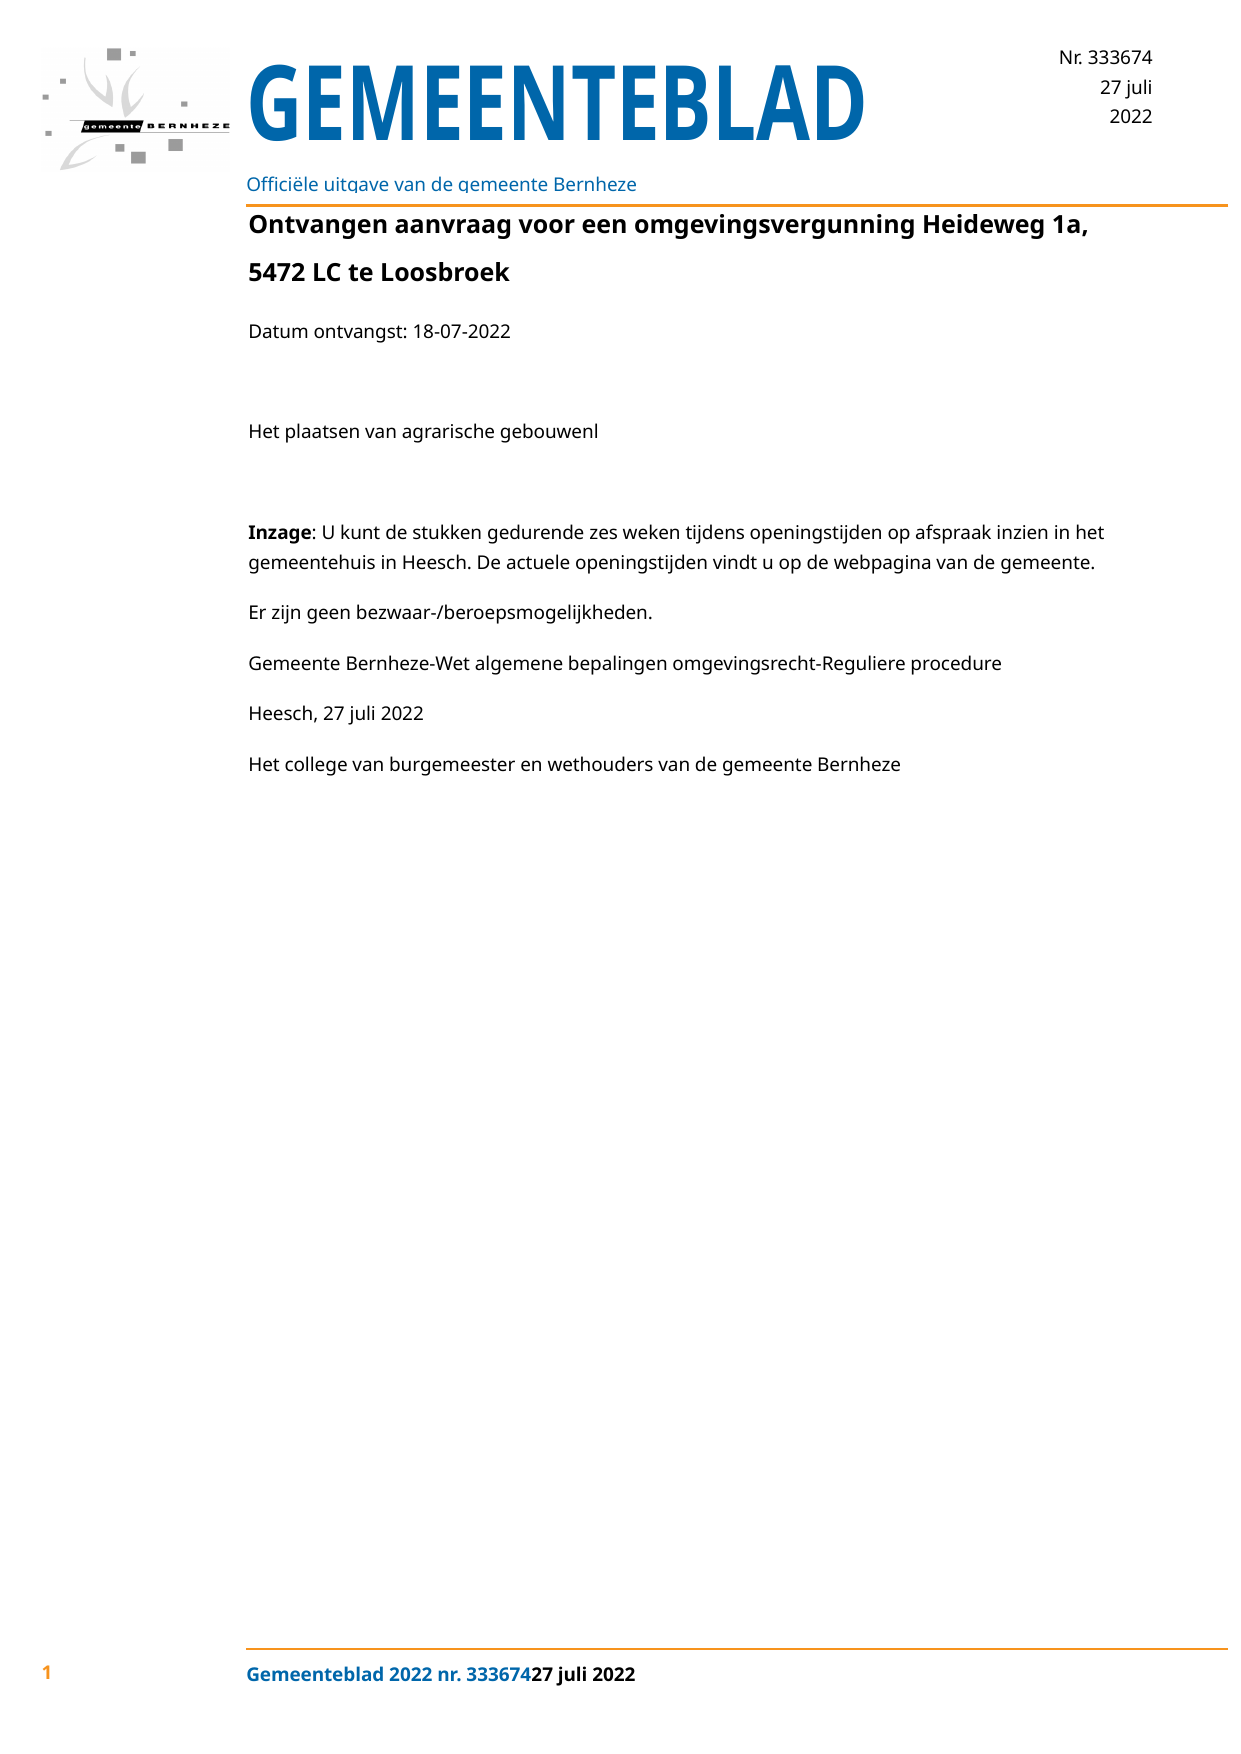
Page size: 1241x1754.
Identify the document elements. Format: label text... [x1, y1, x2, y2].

text Ontvangen aanvraag voor een omgevingsvergunning Heideweg 1a, 5472 LC te Loosbroek [248, 207, 1152, 288]
text Heesch, 27 juli 2022 [248, 700, 1152, 726]
text Het plaatsen van agrarische gebouwenl [248, 419, 1152, 444]
text Het college van burgemeester en wethouders van de gemeente Bernheze [248, 751, 1152, 777]
text Er zijn geen bezwaar-/beroepsmogelijkheden. [248, 599, 1152, 625]
text Gemeente Bernheze-Wet algemene bepalingen omgevingsrecht-Reguliere procedure [248, 650, 1152, 676]
text Inzage: U kunt de stukken gedurende zes weken tijdens openingstijden op afspraak inzien in het gemeentehuis in Heesch. De actuele openingstijden vindt u op de webpagina van de gemeente. [248, 519, 1152, 575]
picture [41, 47, 231, 172]
text Datum ontvangst: 18-07-2022 [248, 318, 1152, 344]
